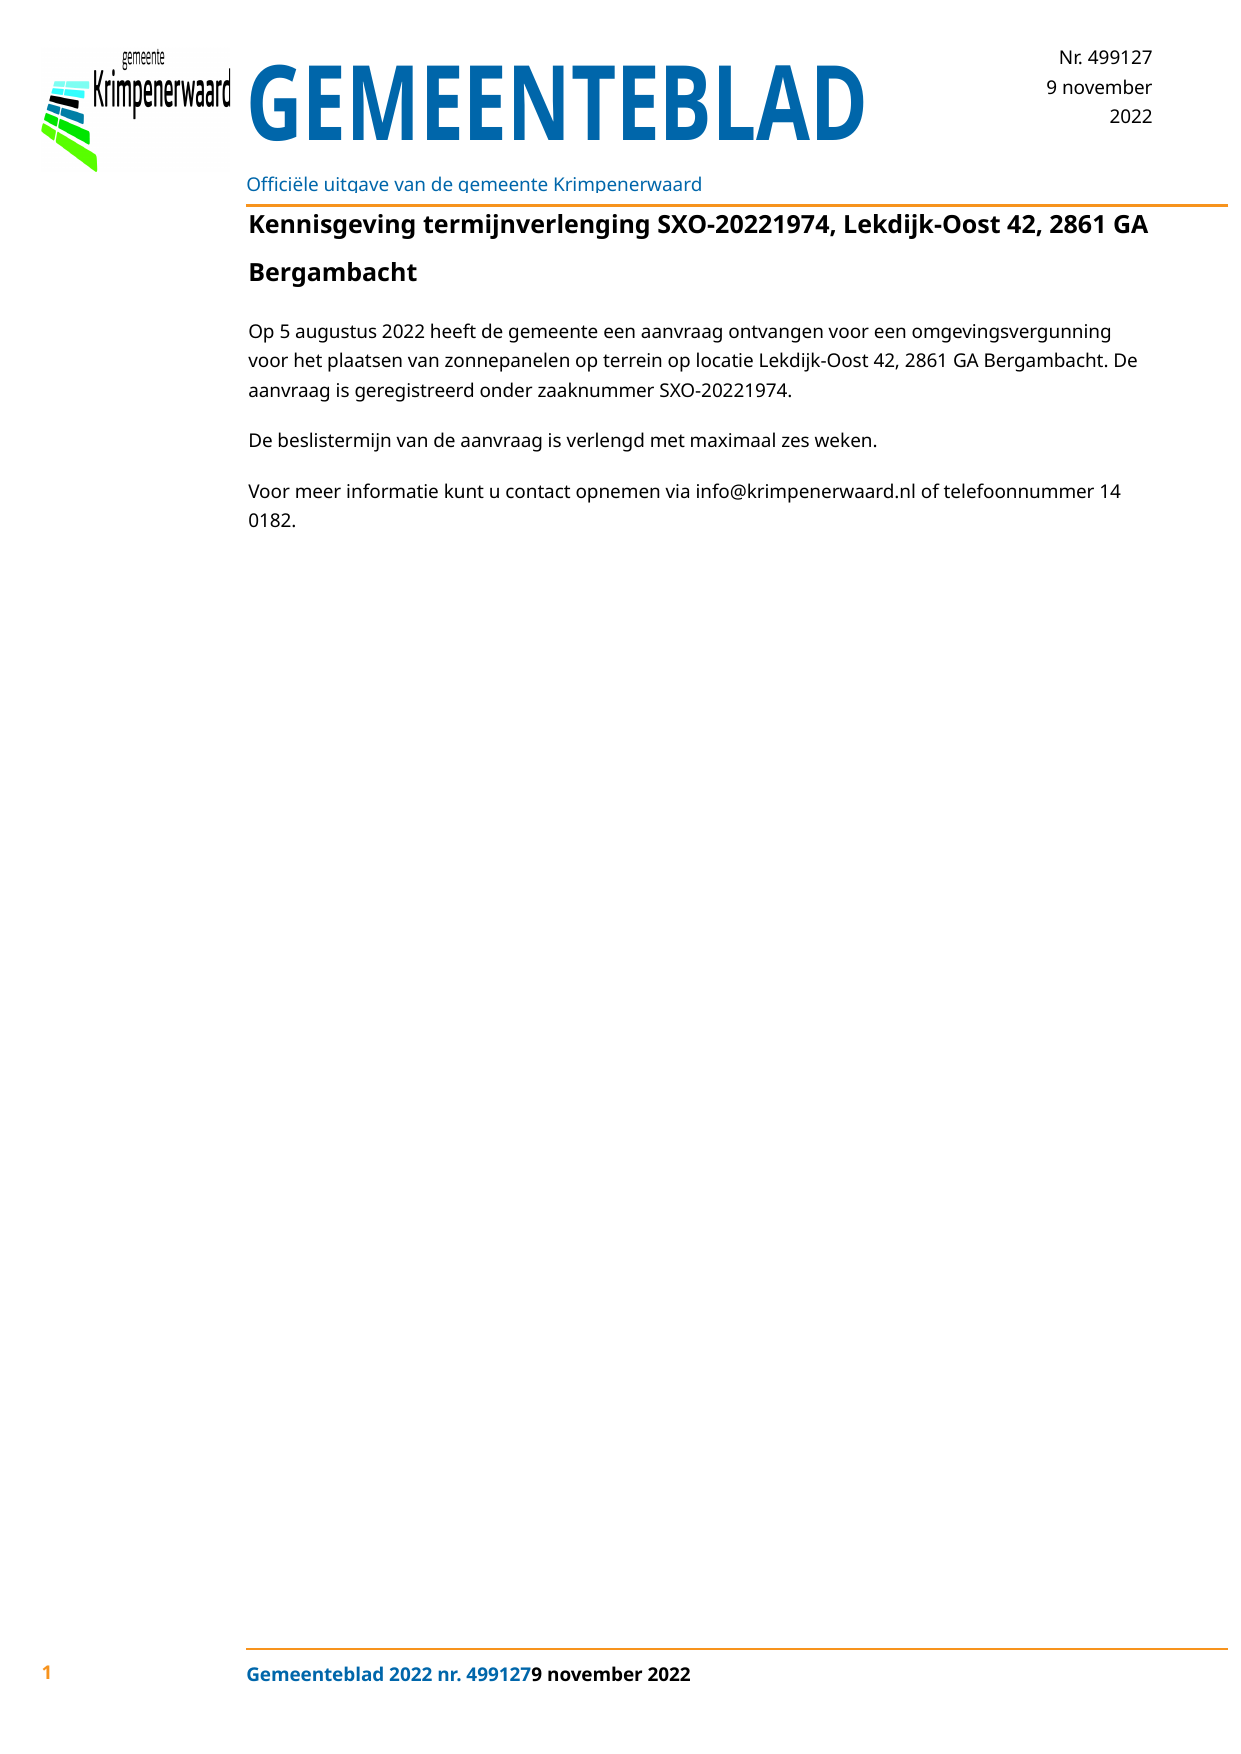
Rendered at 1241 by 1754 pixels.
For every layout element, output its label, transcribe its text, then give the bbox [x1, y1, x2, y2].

text De beslistermijn van de aanvraag is verlengd met maximaal zes weken. [248, 427, 1152, 453]
text Kennisgeving termijnverlenging SXO-20221974, Lekdijk-Oost 42, 2861 GA Bergambacht [248, 207, 1152, 288]
picture [41, 47, 231, 172]
text Voor meer informatie kunt u contact opnemen via info@krimpenerwaard.nl of telefoonnummer 14 0182. [248, 478, 1152, 533]
text Op 5 augustus 2022 heeft de gemeente een aanvraag ontvangen voor een omgevingsvergunning voor het plaatsen van zonnepanelen op terrein op locatie Lekdijk-Oost 42, 2861 GA Bergambacht. De aanvraag is geregistreerd onder zaaknummer SXO-20221974. [248, 318, 1152, 403]
